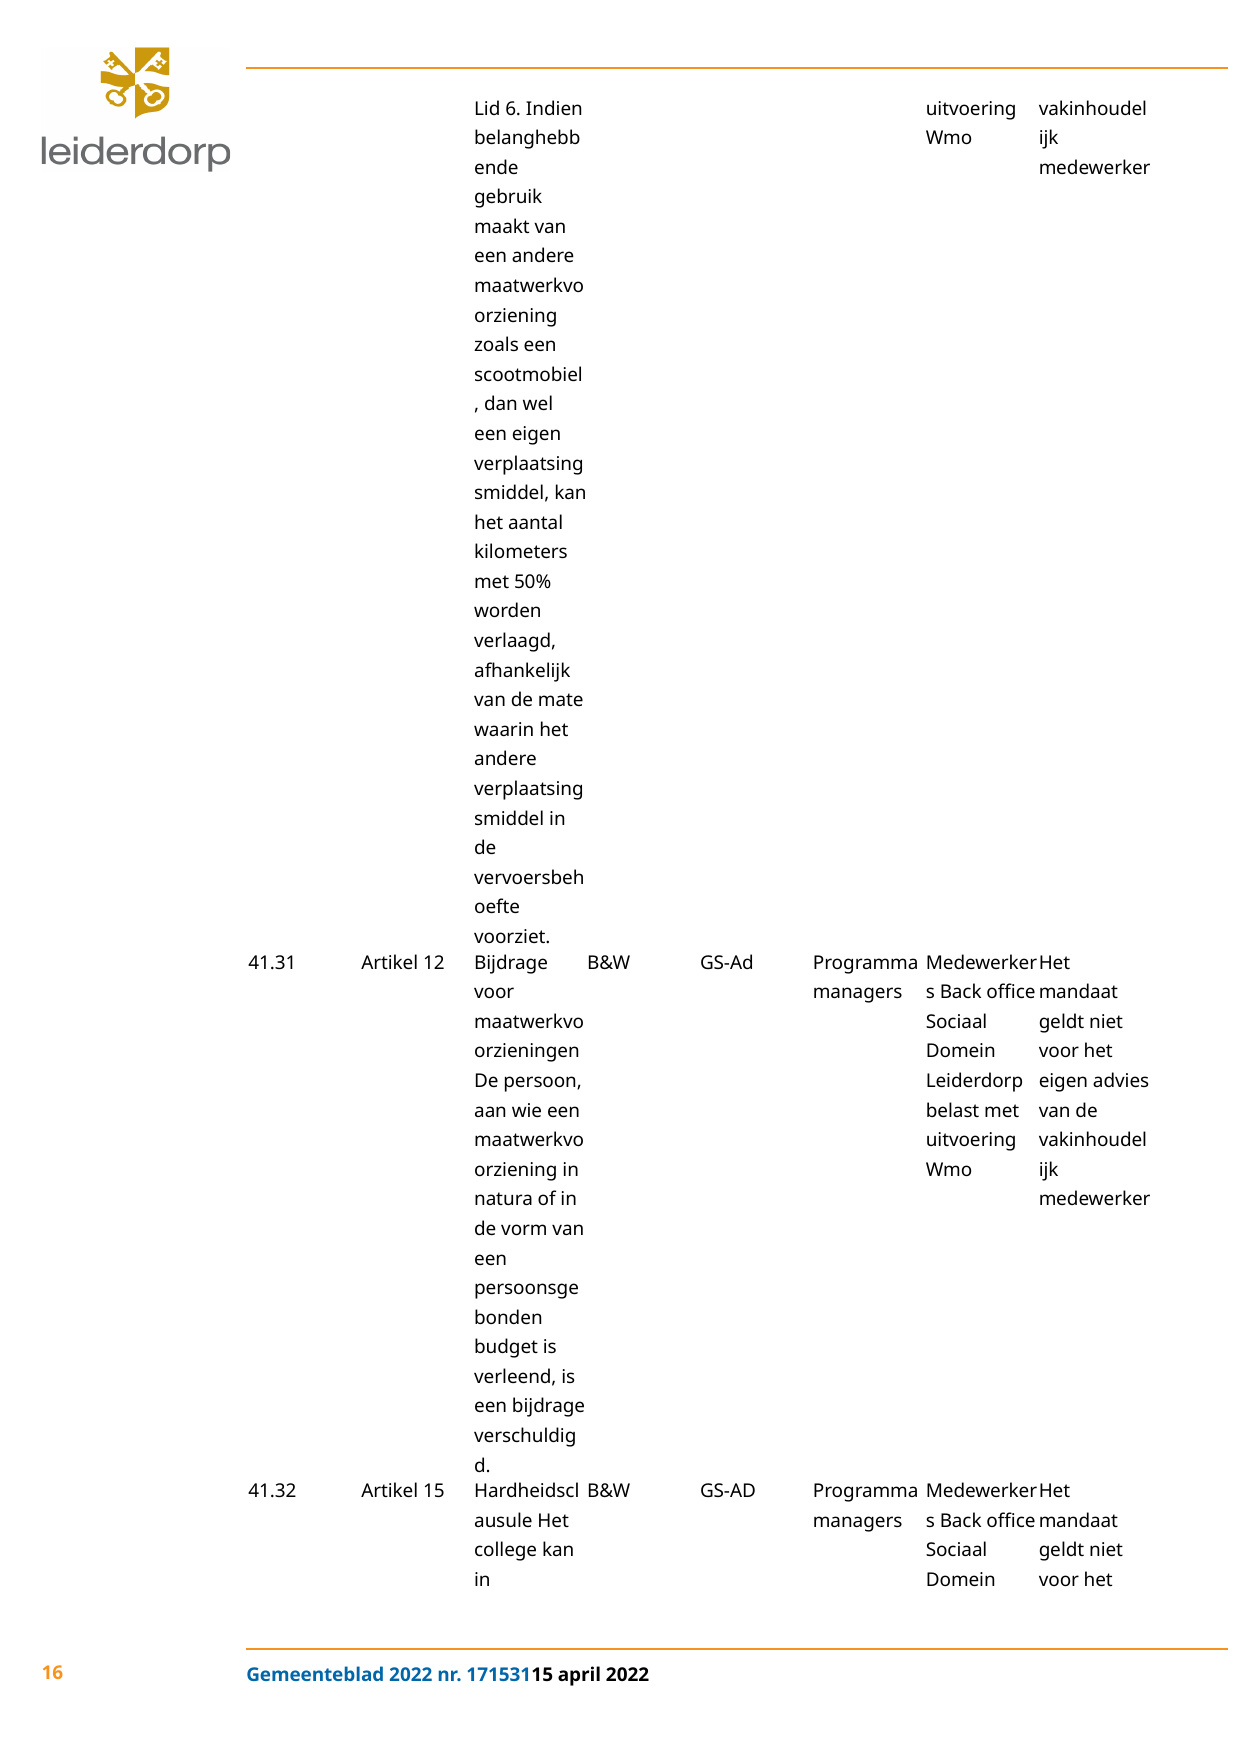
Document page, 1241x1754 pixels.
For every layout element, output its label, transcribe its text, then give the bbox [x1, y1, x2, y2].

table_cell 41.31 [248, 949, 361, 1477]
table_cell Artikel 15 [361, 1478, 474, 1592]
table_cell [587, 95, 700, 949]
table_cell Het mandaat geldt niet voor het eigen advies van de vakinhoudelijk medewerker [1039, 949, 1152, 1477]
table_cell GS-Ad [700, 949, 813, 1477]
table_cell uitvoering Wmo [926, 95, 1038, 949]
table_cell [248, 95, 361, 949]
table_cell GS-AD [700, 1478, 813, 1592]
table_cell Hardheidsclausule Het college kan in [474, 1478, 587, 1592]
table_cell [813, 95, 926, 949]
table_cell Lid 6. Indien belanghebbende gebruik maakt van een andere maatwerkvoorziening zoals een scootmobiel, dan wel een eigen verplaatsingsmiddel, kan het aantal kilometers met 50% worden verlaagd, afhankelijk van de mate waarin het andere verplaatsingsmiddel in de vervoersbehoefte voorziet. [474, 95, 587, 949]
table_cell 41.32 [248, 1478, 361, 1592]
table_cell Programmamanagers [813, 1478, 926, 1592]
table_cell Medewerkers Back office Sociaal Domein Leiderdorp belast met uitvoering Wmo [926, 949, 1038, 1477]
table_cell B&W [587, 1478, 700, 1592]
table_cell B&W [587, 949, 700, 1477]
table_cell Het mandaat geldt niet voor het [1039, 1478, 1152, 1592]
table_cell [361, 95, 474, 949]
table_cell Medewerkers Back office Sociaal Domein [926, 1478, 1038, 1592]
table_cell Programmamanagers [813, 949, 926, 1477]
table_cell Artikel 12 [361, 949, 474, 1477]
table_cell [700, 95, 813, 949]
table_cell vakinhoudelijk medewerker [1039, 95, 1152, 949]
table_cell Bijdrage voor maatwerkvoorzieningen De persoon, aan wie een maatwerkvoorziening in natura of in de vorm van een persoonsgebonden budget is verleend, is een bijdrage verschuldigd. [474, 949, 587, 1477]
picture [41, 47, 231, 172]
